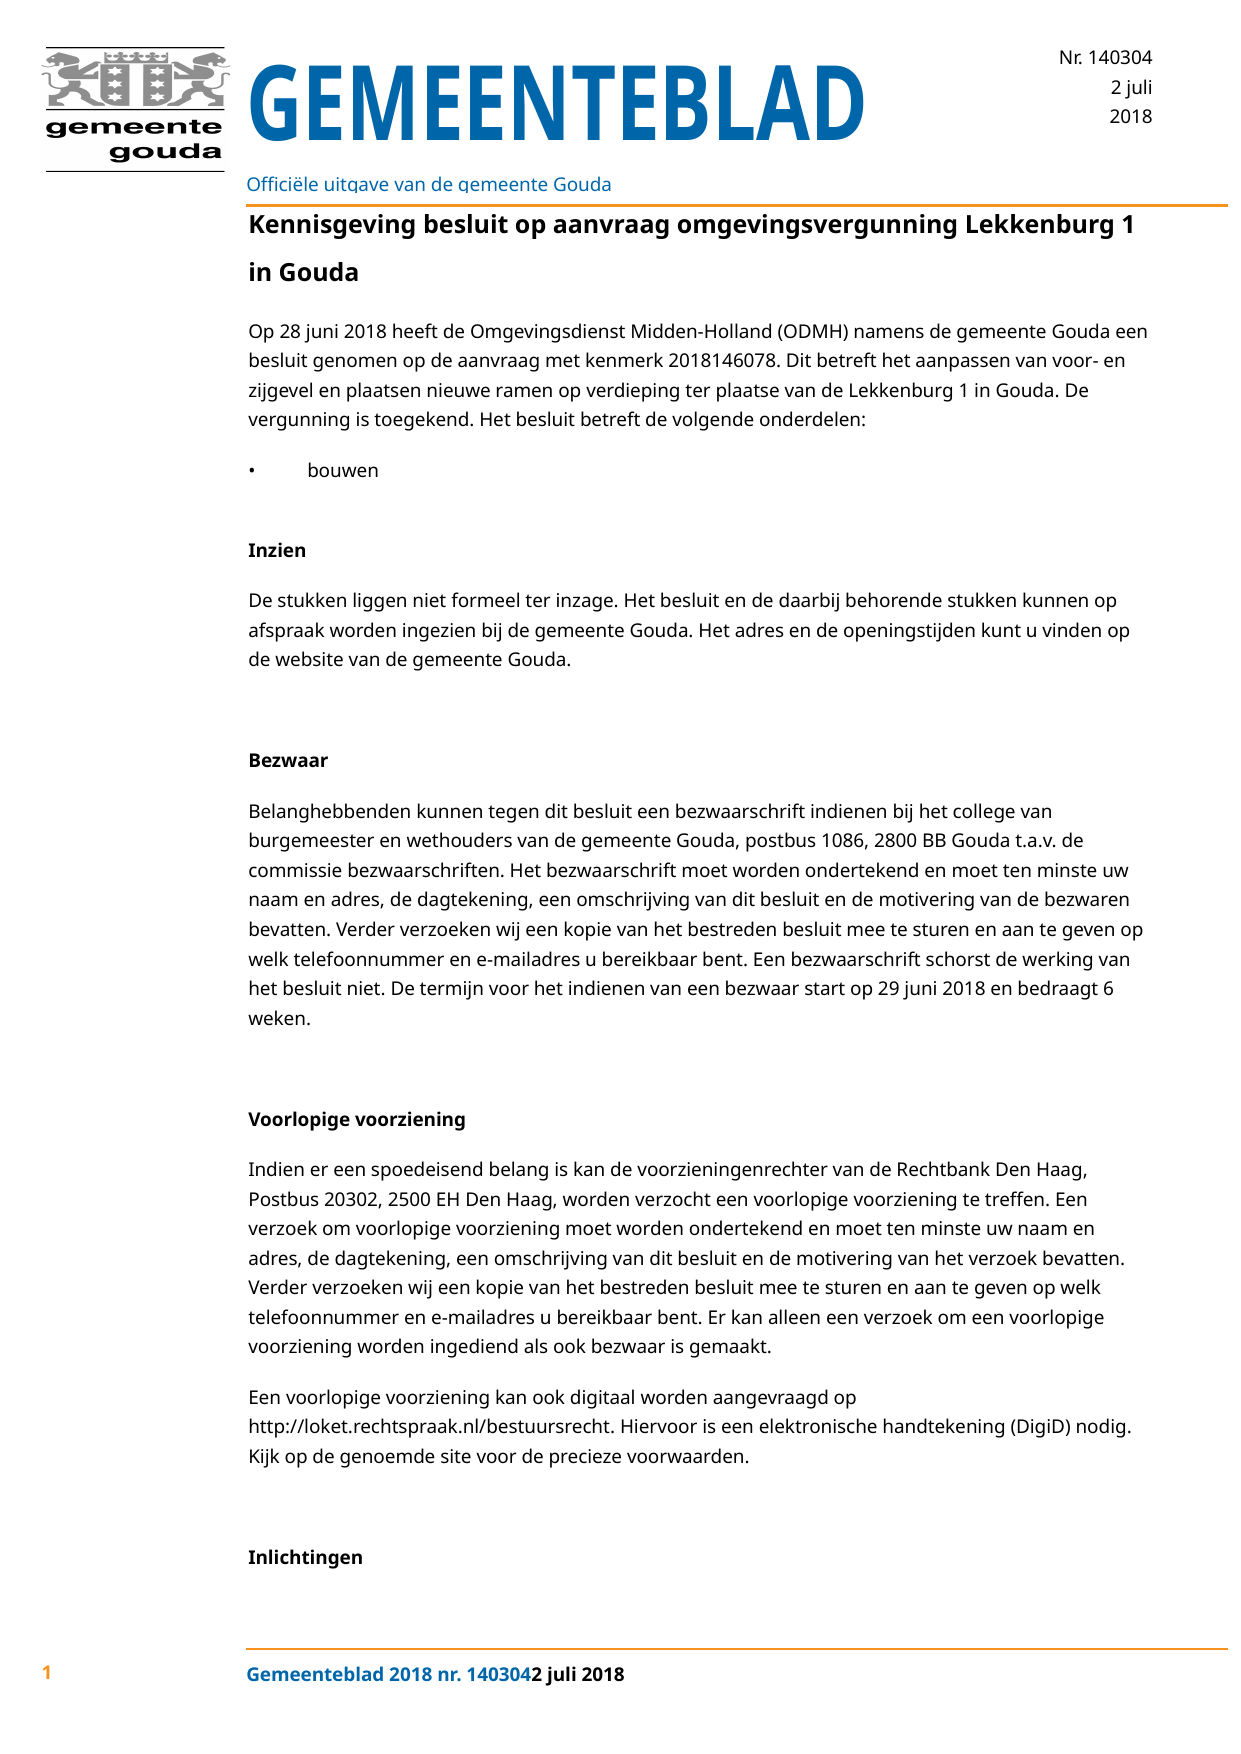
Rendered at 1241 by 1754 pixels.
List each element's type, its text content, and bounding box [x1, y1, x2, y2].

text De stukken liggen niet formeel ter inzage. Het besluit en de daarbij behorende stukken kunnen op afspraak worden ingezien bij de gemeente Gouda. Het adres en de openingstijden kunt u vinden op de website van de gemeente Gouda. [248, 587, 1152, 672]
text Inlichtingen [248, 1544, 1152, 1570]
text Voorlopige voorziening [248, 1106, 1152, 1132]
text Bezwaar [248, 747, 1152, 773]
text Inzien [248, 537, 1152, 563]
picture [41, 47, 231, 172]
text Belanghebbenden kunnen tegen dit besluit een bezwaarschrift indienen bij het college van burgemeester en wethouders van de gemeente Gouda, postbus 1086, 2800 BB Gouda t.a.v. de commissie bezwaarschriften. Het bezwaarschrift moet worden ondertekend en moet ten minste uw naam en adres, de dagtekening, een omschrijving van dit besluit en de motivering van de bezwaren bevatten. Verder verzoeken wij een kopie van het bestreden besluit mee te sturen en aan te geven op welk telefoonnummer en e-mailadres u bereikbaar bent. Een bezwaarschrift schorst de werking van het besluit niet. De termijn voor het indienen van een bezwaar start op 29 juni 2018 en bedraagt 6 weken. [248, 798, 1152, 1031]
text Indien er een spoedeisend belang is kan de voorzieningenrechter van de Rechtbank Den Haag, Postbus 20302, 2500 EH Den Haag, worden verzocht een voorlopige voorziening te treffen. Een verzoek om voorlopige voorziening moet worden ondertekend en moet ten minste uw naam en adres, de dagtekening, een omschrijving van dit besluit en de motivering van het verzoek bevatten. Verder verzoeken wij een kopie van het bestreden besluit mee te sturen en aan te geven op welk telefoonnummer en e-mailadres u bereikbaar bent. Er kan alleen een verzoek om een voorlopige voorziening worden ingediend als ook bezwaar is gemaakt. [248, 1156, 1152, 1359]
text Kennisgeving besluit op aanvraag omgevingsvergunning Lekkenburg 1 in Gouda [248, 207, 1152, 288]
text Een voorlopige voorziening kan ook digitaal worden aangevraagd op http://loket.rechtspraak.nl/bestuursrecht. Hiervoor is een elektronische handtekening (DigiD) nodig. Kijk op de genoemde site voor de precieze voorwaarden. [248, 1384, 1152, 1469]
text Op 28 juni 2018 heeft de Omgevingsdienst Midden-Holland (ODMH) namens de gemeente Gouda een besluit genomen op de aanvraag met kenmerk 2018146078. Dit betreft het aanpassen van voor- en zijgevel en plaatsen nieuwe ramen op verdieping ter plaatse van de Lekkenburg 1 in Gouda. De vergunning is toegekend. Het besluit betreft de volgende onderdelen: [248, 318, 1152, 432]
list bouwen [248, 457, 1152, 483]
